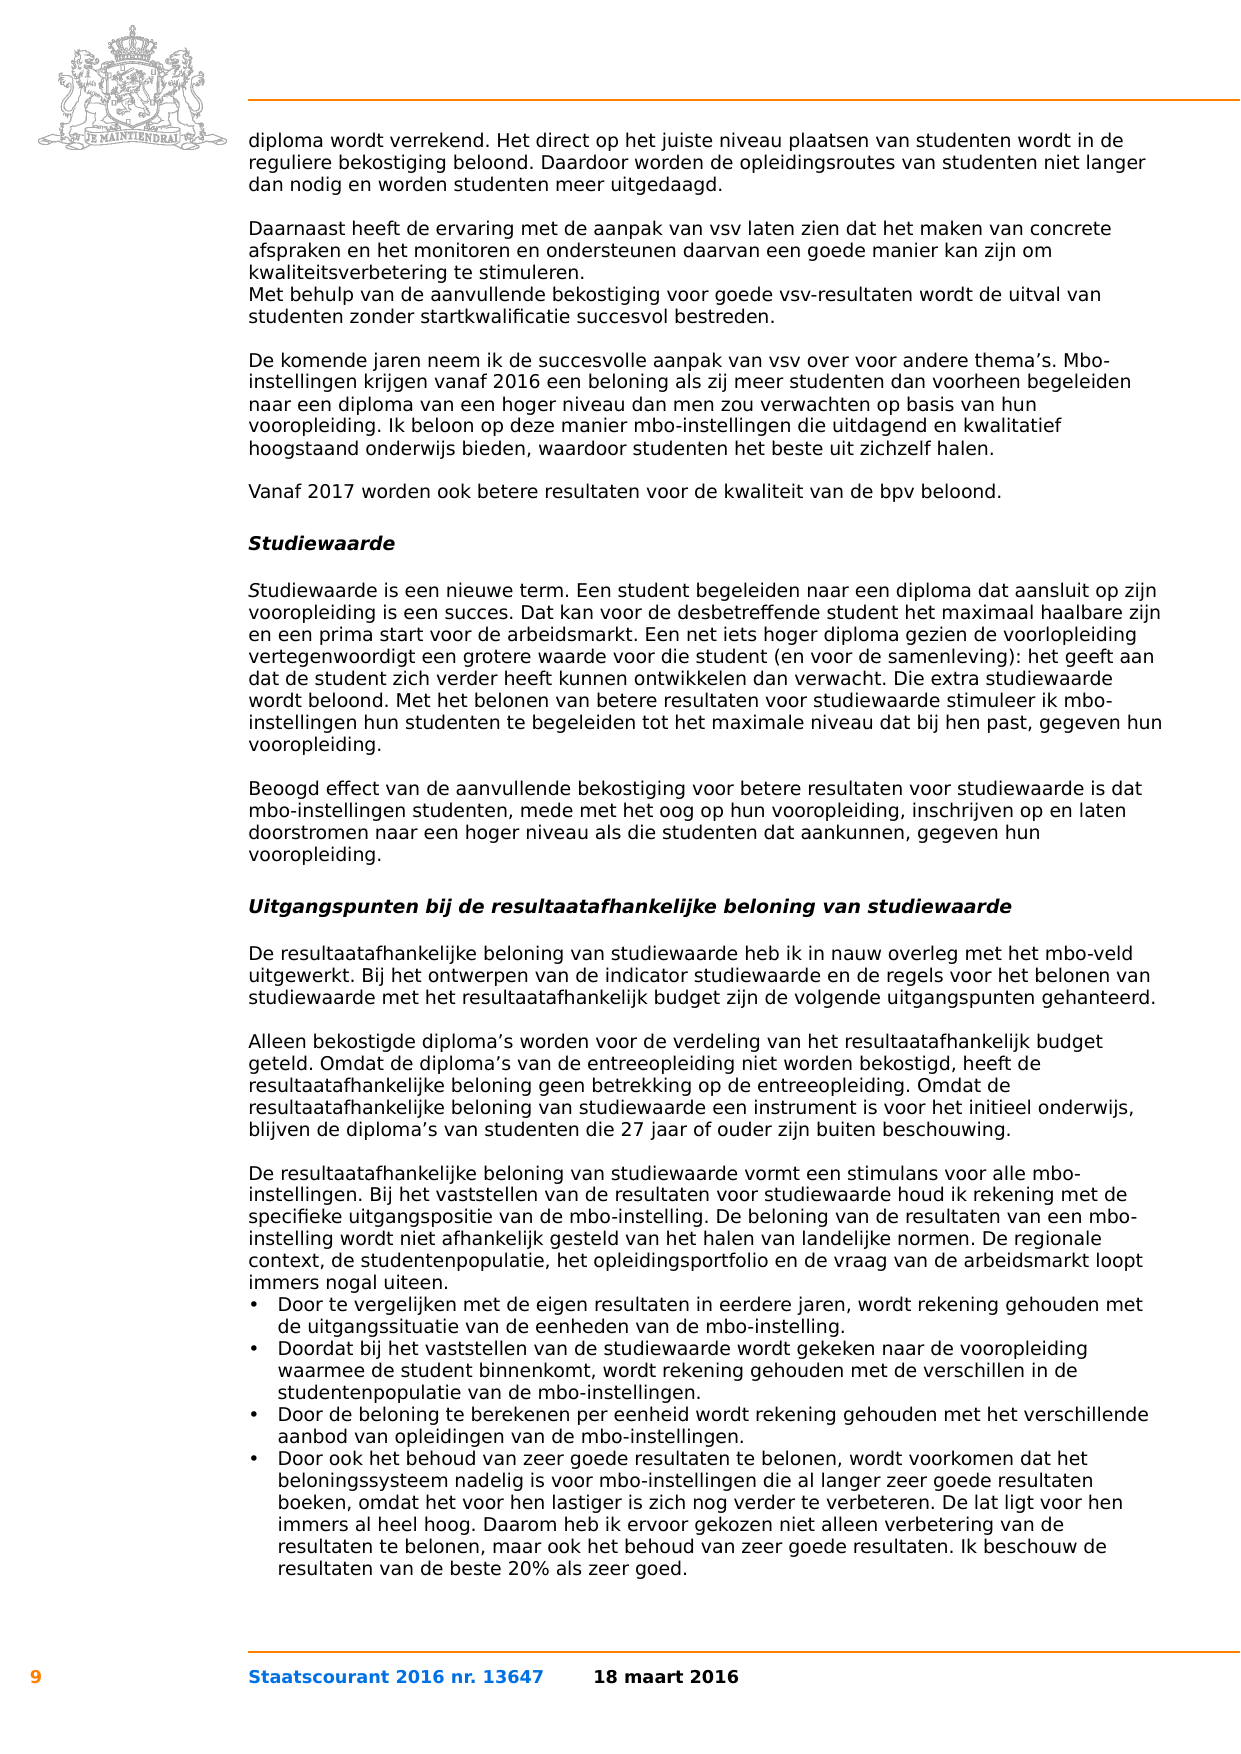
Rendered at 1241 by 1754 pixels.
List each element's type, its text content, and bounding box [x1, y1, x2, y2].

subtitle Studiewaarde [248, 533, 1163, 555]
text Studiewaarde is een nieuwe term. Een student begeleiden naar een diploma dat aansluit op zijn vooropleiding is een succes. Dat kan voor de desbetreffende student het maximaal haalbare zijn en een prima start voor de arbeidsmarkt. Een net iets hoger diploma gezien de voorlopleiding vertegenwoordigt een grotere waarde voor die student (en voor de samenleving): het geeft aan dat de student zich verder heeft kunnen ontwikkelen dan verwacht. Die extra studiewaarde wordt beloond. Met het belonen van betere resultaten voor studiewaarde stimuleer ik mbo-instellingen hun studenten te begeleiden tot het maximale niveau dat bij hen past, gegeven hun vooropleiding. [248, 580, 1163, 756]
text Daarnaast heeft de ervaring met de aanpak van vsv laten zien dat het maken van concrete afspraken en het monitoren en ondersteunen daarvan een goede manier kan zijn om kwaliteitsverbetering te stimuleren. [248, 218, 1163, 284]
picture [38, 25, 227, 150]
text diploma wordt verrekend. Het direct op het juiste niveau plaatsen van studenten wordt in de reguliere bekostiging beloond. Daardoor worden de opleidingsroutes van studenten niet langer dan nodig en worden studenten meer uitgedaagd. [248, 130, 1163, 196]
text • Door de beloning te berekenen per eenheid wordt rekening gehouden met het verschillende aanbod van opleidingen van de mbo-instellingen. [248, 1404, 1163, 1448]
text • Door ook het behoud van zeer goede resultaten te belonen, wordt voorkomen dat het beloningssysteem nadelig is voor mbo-instellingen die al langer zeer goede resultaten boeken, omdat het voor hen lastiger is zich nog verder te verbeteren. De lat ligt voor hen immers al heel hoog. Daarom heb ik ervoor gekozen niet alleen verbetering van de resultaten te belonen, maar ook het behoud van zeer goede resultaten. Ik beschouw de resultaten van de beste 20% als zeer goed. [248, 1448, 1163, 1580]
text Vanaf 2017 worden ook betere resultaten voor de kwaliteit van de bpv beloond. [248, 481, 1163, 503]
text Met behulp van de aanvullende bekostiging voor goede vsv-resultaten wordt de uitval van studenten zonder startkwalificatie succesvol bestreden. [248, 284, 1163, 328]
text De komende jaren neem ik de succesvolle aanpak van vsv over voor andere thema’s. Mbo-instellingen krijgen vanaf 2016 een beloning als zij meer studenten dan voorheen begeleiden naar een diploma van een hoger niveau dan men zou verwachten op basis van hun vooropleiding. Ik beloon op deze manier mbo-instellingen die uitdagend en kwalitatief hoogstaand onderwijs bieden, waardoor studenten het beste uit zichzelf halen. [248, 349, 1163, 459]
text De resultaatafhankelijke beloning van studiewaarde heb ik in nauw overleg met het mbo-veld uitgewerkt. Bij het ontwerpen van de indicator studiewaarde en de regels voor het belonen van studiewaarde met het resultaatafhankelijk budget zijn de volgende uitgangspunten gehanteerd. [248, 943, 1163, 1009]
text Alleen bekostigde diploma’s worden voor de verdeling van het resultaatafhankelijk budget geteld. Omdat de diploma’s van de entreeopleiding niet worden bekostigd, heeft de resultaatafhankelijke beloning geen betrekking op de entreeopleiding. Omdat de resultaatafhankelijke beloning van studiewaarde een instrument is voor het initieel onderwijs, blijven de diploma’s van studenten die 27 jaar of ouder zijn buiten beschouwing. [248, 1031, 1163, 1141]
text Beoogd effect van de aanvullende bekostiging voor betere resultaten voor studiewaarde is dat mbo-instellingen studenten, mede met het oog op hun vooropleiding, inschrijven op en laten doorstromen naar een hoger niveau als die studenten dat aankunnen, gegeven hun vooropleiding. [248, 778, 1163, 866]
text De resultaatafhankelijke beloning van studiewaarde vormt een stimulans voor alle mbo-instellingen. Bij het vaststellen van de resultaten voor studiewaarde houd ik rekening met de specifieke uitgangspositie van de mbo-instelling. De beloning van de resultaten van een mbo-instelling wordt niet afhankelijk gesteld van het halen van landelijke normen. De regionale context, de studentenpopulatie, het opleidingsportfolio en de vraag van de arbeidsmarkt loopt immers nogal uiteen. [248, 1162, 1163, 1294]
text • Doordat bij het vaststellen van de studiewaarde wordt gekeken naar de vooropleiding waarmee de student binnenkomt, wordt rekening gehouden met de verschillen in de studentenpopulatie van de mbo-instellingen. [248, 1338, 1163, 1404]
text • Door te vergelijken met de eigen resultaten in eerdere jaren, wordt rekening gehouden met de uitgangssituatie van de eenheden van de mbo-instelling. [248, 1294, 1163, 1338]
subtitle Uitgangspunten bij de resultaatafhankelijke beloning van studiewaarde [248, 896, 1163, 918]
